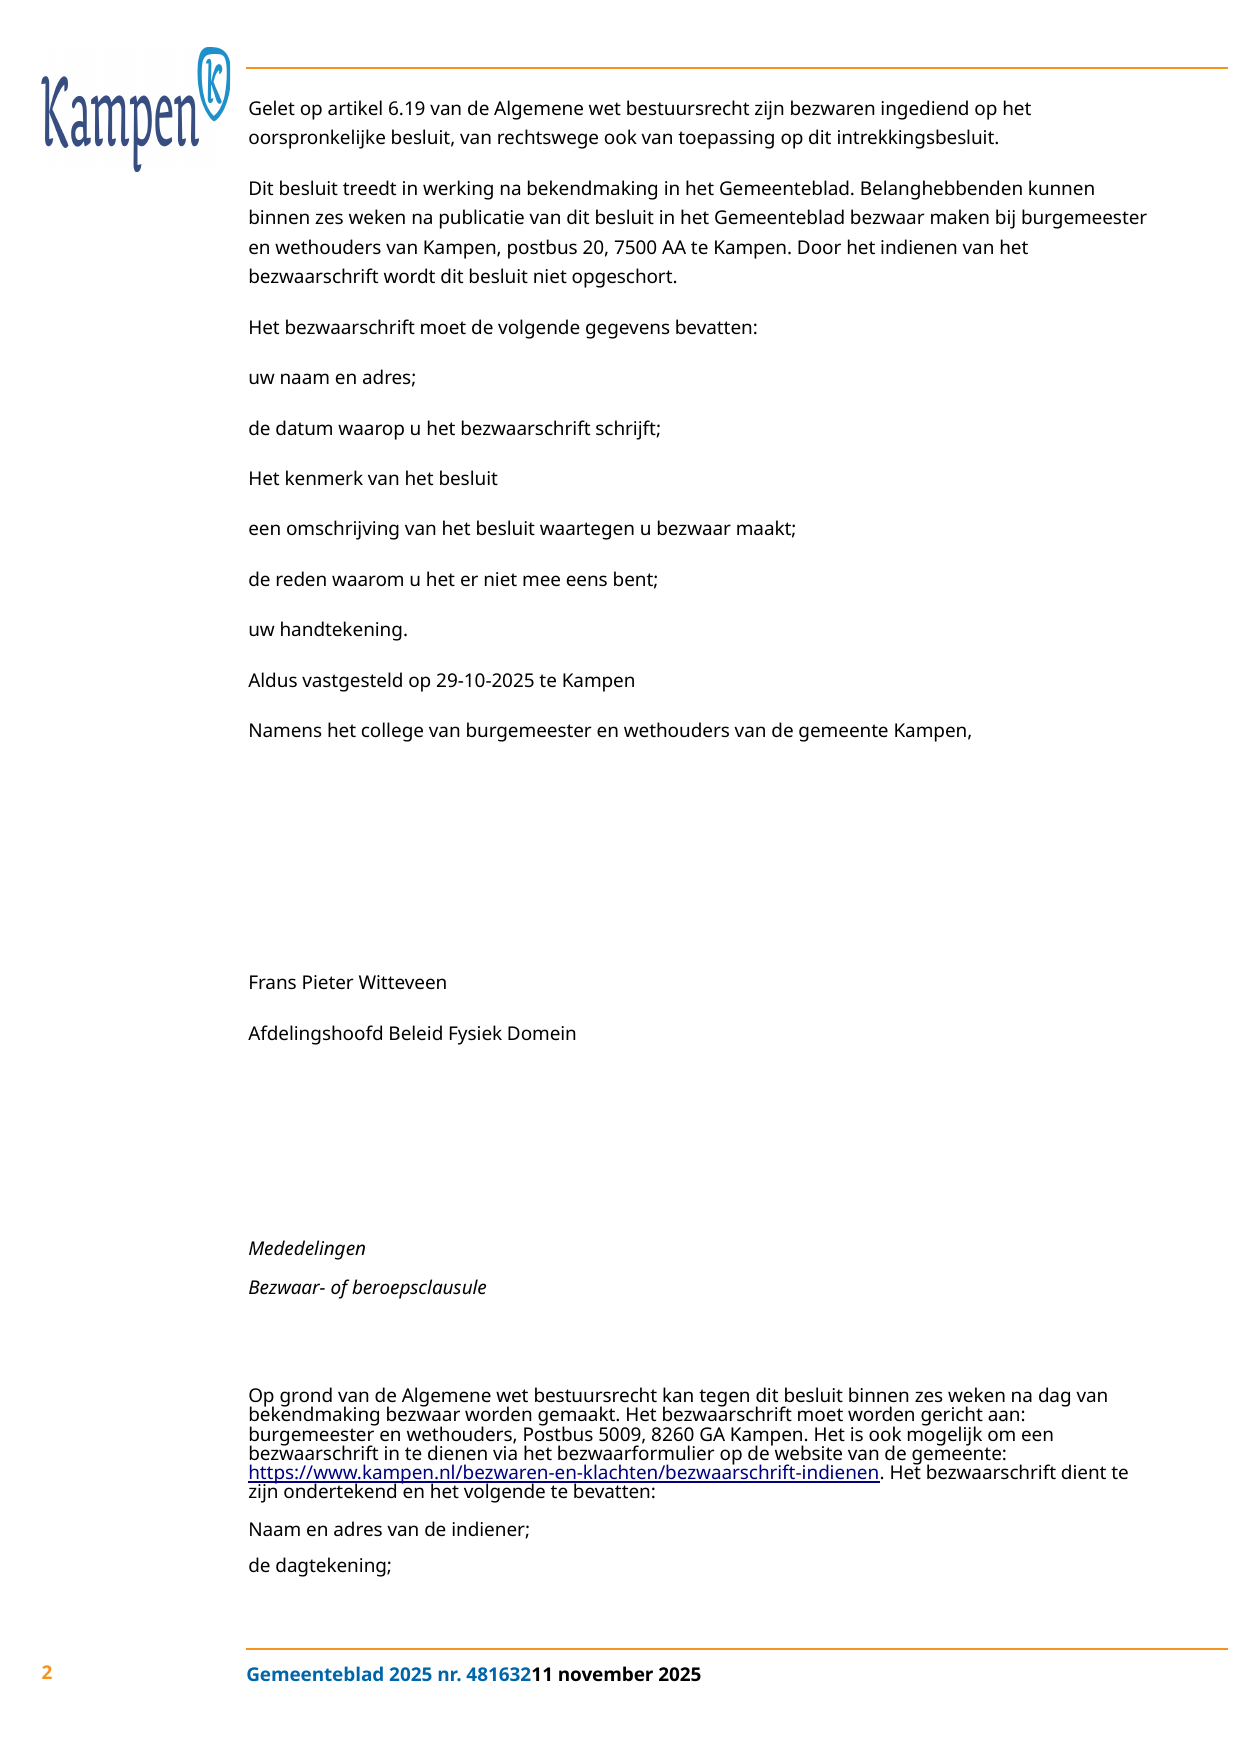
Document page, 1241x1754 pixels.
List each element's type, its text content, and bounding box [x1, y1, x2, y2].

picture [41, 47, 231, 172]
text een omschrijving van het besluit waartegen u bezwaar maakt; [248, 516, 1152, 541]
text Afdelingshoofd Beleid Fysiek Domein [248, 1020, 1152, 1046]
text Bezwaar- of beroepsclausule [248, 1274, 1152, 1300]
text Naam en adres van de indiener; [248, 1521, 1152, 1540]
text Het bezwaarschrift moet de volgende gegevens bevatten: [248, 314, 1152, 340]
text Aldus vastgesteld op 29-10-2025 te Kampen [248, 667, 1152, 693]
text de datum waarop u het bezwaarschrift schrijft; [248, 415, 1152, 441]
text Dit besluit treedt in werking na bekendmaking in het Gemeenteblad. Belanghebbenden kunnen binnen zes weken na publicatie van dit besluit in het Gemeenteblad bezwaar maken bij burgemeester en wethouders van Kampen, postbus 20, 7500 AA te Kampen. Door het indienen van het bezwaarschrift wordt dit besluit niet opgeschort. [248, 175, 1152, 289]
text Frans Pieter Witteveen [248, 969, 1152, 995]
text Op grond van de Algemene wet bestuursrecht kan tegen dit besluit binnen zes weken na dag van bekendmaking bezwaar worden gemaakt. Het bezwaarschrift moet worden gericht aan: burgemeester en wethouders, Postbus 5009, 8260 GA Kampen. Het is ook mogelijk om een bezwaarschrift in te dienen via het bezwaarformulier op de website van de gemeente: https://www.kampen.nl/bezwaren-en-klachten/bezwaarschrift-indienen. Het bezwaarschrift dient te zijn ondertekend en het volgende te bevatten: [248, 1387, 1152, 1503]
text Het kenmerk van het besluit [248, 465, 1152, 491]
text Namens het college van burgemeester en wethouders van de gemeente Kampen, [248, 717, 1152, 743]
text Mededelingen [248, 1235, 1152, 1261]
text de dagtekening; [248, 1557, 1152, 1577]
text de reden waarom u het er niet mee eens bent; [248, 566, 1152, 592]
text uw naam en adres; [248, 364, 1152, 390]
text uw handtekening. [248, 616, 1152, 642]
text Gelet op artikel 6.19 van de Algemene wet bestuursrecht zijn bezwaren ingediend op het oorspronkelijke besluit, van rechtswege ook van toepassing op dit intrekkingsbesluit. [248, 95, 1152, 150]
